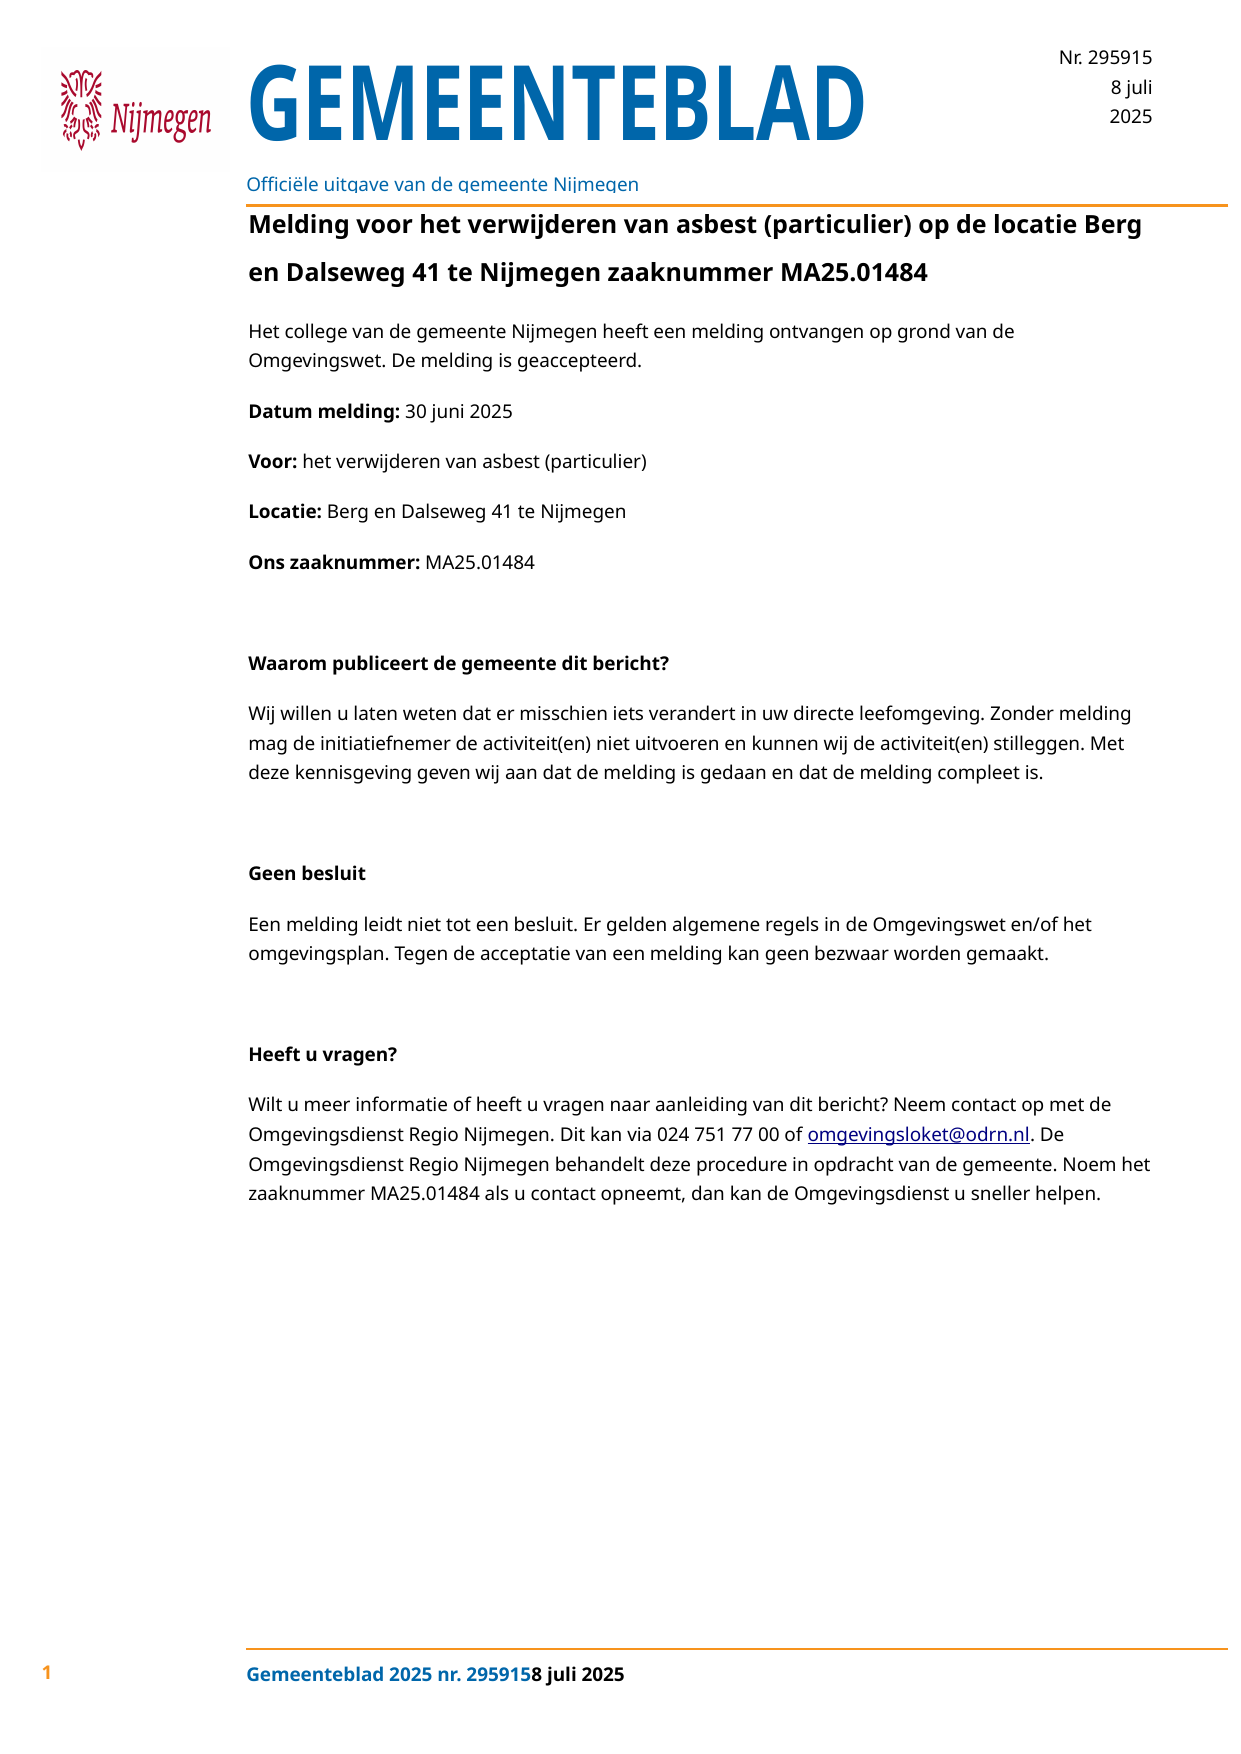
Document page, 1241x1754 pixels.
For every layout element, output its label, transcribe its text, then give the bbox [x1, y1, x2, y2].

picture [41, 47, 231, 172]
text Heeft u vragen? [248, 1041, 1152, 1067]
text Datum melding: 30 juni 2025 [248, 398, 1152, 424]
text Melding voor het verwijderen van asbest (particulier) op de locatie Berg en Dalseweg 41 te Nijmegen zaaknummer MA25.01484 [248, 207, 1152, 288]
text Wij willen u laten weten dat er misschien iets verandert in uw directe leefomgeving. Zonder melding mag de initiatiefnemer de activiteit(en) niet uitvoeren en kunnen wij de activiteit(en) stilleggen. Met deze kennisgeving geven wij aan dat de melding is gedaan en dat de melding compleet is. [248, 700, 1152, 785]
text Waarom publiceert de gemeente dit bericht? [248, 650, 1152, 676]
text Het college van de gemeente Nijmegen heeft een melding ontvangen op grond van de Omgevingswet. De melding is geaccepteerd. [248, 318, 1152, 373]
text Wilt u meer informatie of heeft u vragen naar aanleiding van dit bericht? Neem contact op met de Omgevingsdienst Regio Nijmegen. Dit kan via 024 751 77 00 of omgevingsloket@odrn.nl. De Omgevingsdienst Regio Nijmegen behandelt deze procedure in opdracht van de gemeente. Noem het zaaknummer MA25.01484 als u contact opneemt, dan kan de Omgevingsdienst u sneller helpen. [248, 1092, 1152, 1206]
text Geen besluit [248, 860, 1152, 886]
text Ons zaaknummer: MA25.01484 [248, 549, 1152, 575]
text Locatie: Berg en Dalseweg 41 te Nijmegen [248, 499, 1152, 524]
text Een melding leidt niet tot een besluit. Er gelden algemene regels in de Omgevingswet en/of het omgevingsplan. Tegen de acceptatie van een melding kan geen bezwaar worden gemaakt. [248, 911, 1152, 966]
text Voor: het verwijderen van asbest (particulier) [248, 448, 1152, 474]
